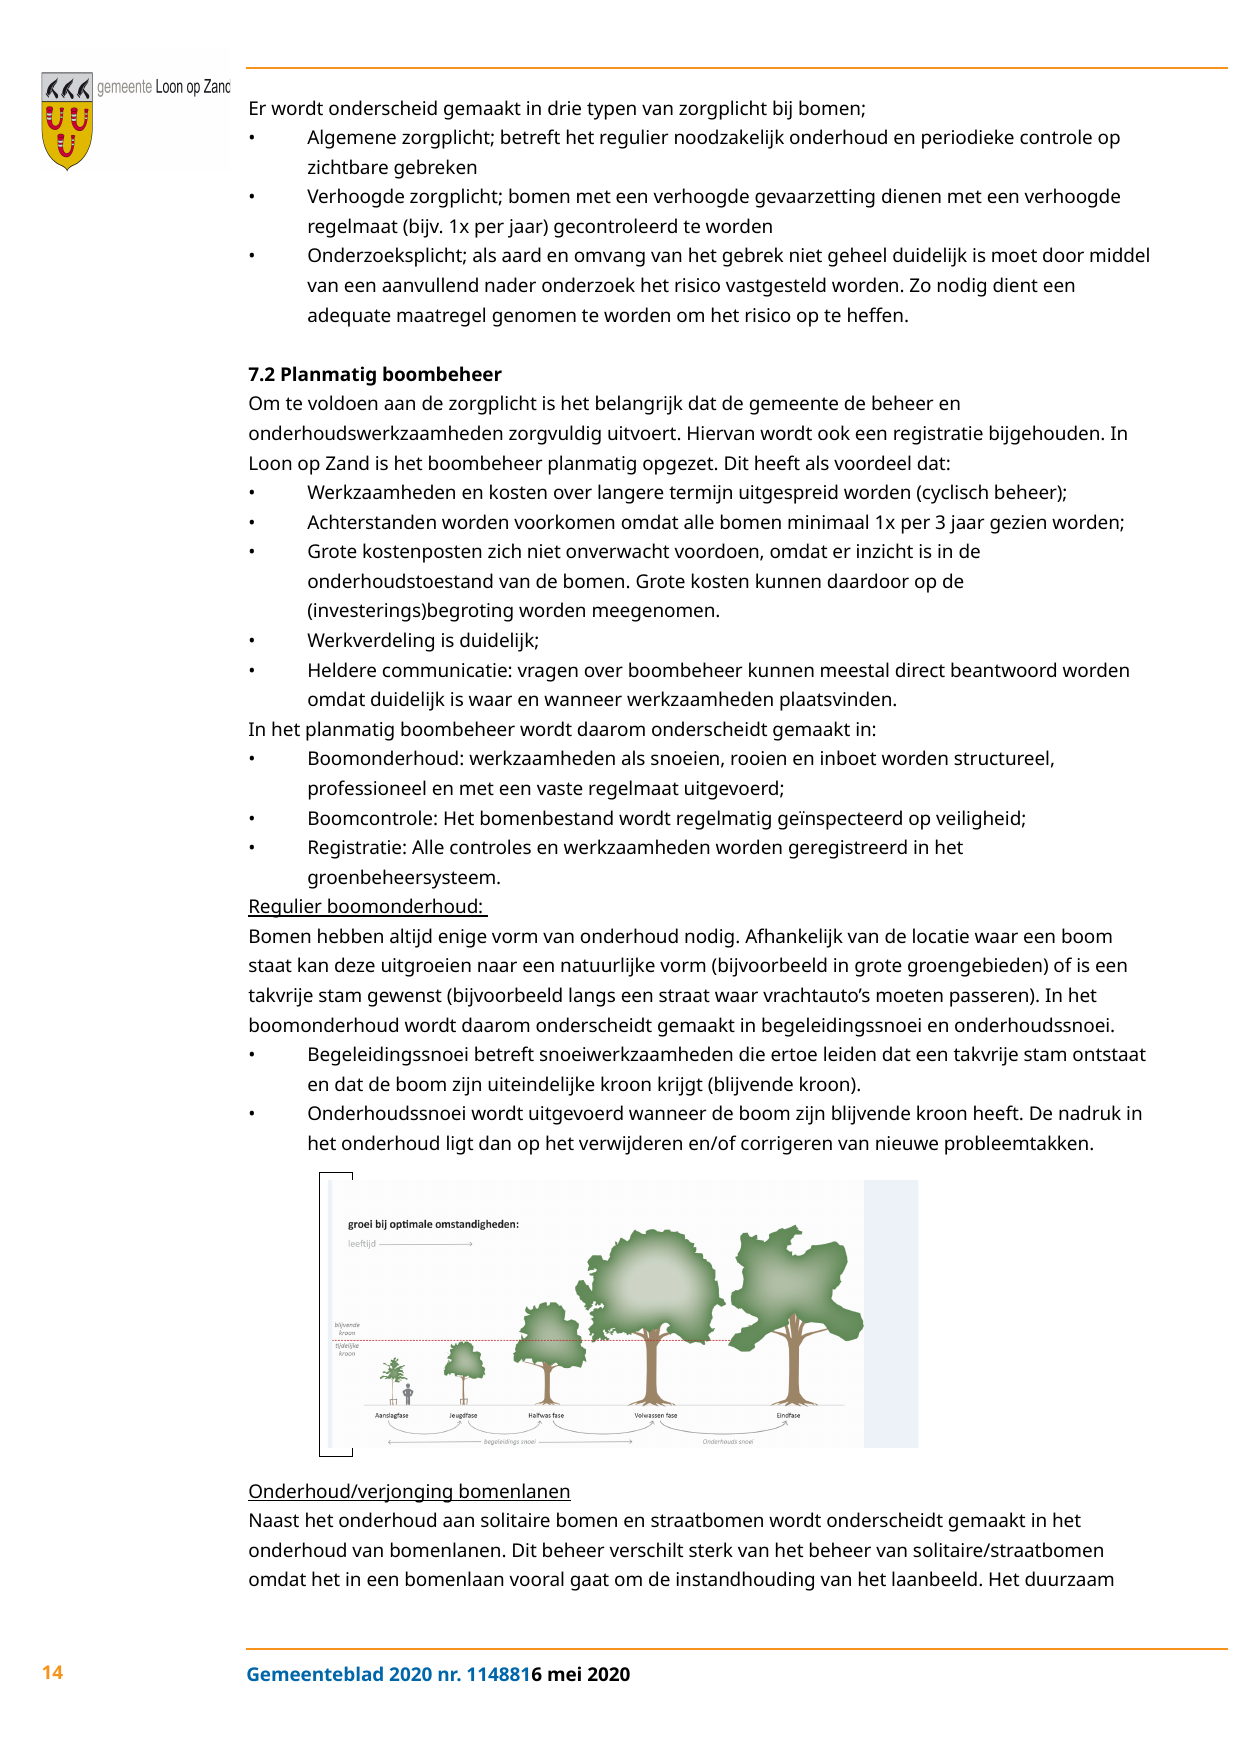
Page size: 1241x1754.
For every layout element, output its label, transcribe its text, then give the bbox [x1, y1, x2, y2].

text In het planmatig boombeheer wordt daarom onderscheidt gemaakt in: [248, 716, 1152, 742]
list Grote kostenposten zich niet onverwacht voordoen, omdat er inzicht is in de onderhoudstoestand van de bomen. Grote kosten kunnen daardoor op de (investerings)begroting worden meegenomen. [248, 538, 1152, 623]
list Begeleidingssnoei betreft snoeiwerkzaamheden die ertoe leiden dat een takvrije stam ontstaat en dat de boom zijn uiteindelijke kroon krijgt (blijvende kroon). [248, 1041, 1152, 1097]
list Achterstanden worden voorkomen omdat alle bomen minimaal 1x per 3 jaar gezien worden; [248, 509, 1152, 535]
text Regulier boomonderhoud: [248, 893, 1152, 919]
list Registratie: Alle controles en werkzaamheden worden geregistreerd in het groenbeheersysteem. [248, 834, 1152, 890]
list Boomonderhoud: werkzaamheden als snoeien, rooien en inboet worden structureel, professioneel en met een vaste regelmaat uitgevoerd; [248, 746, 1152, 801]
list Algemene zorgplicht; betreft het regulier noodzakelijk onderhoud en periodieke controle op zichtbare gebreken [248, 124, 1152, 180]
list Onderhoudssnoei wordt uitgevoerd wanneer de boom zijn blijvende kroon heeft. De nadruk in het onderhoud ligt dan op het verwijderen en/of corrigeren van nieuwe probleemtakken. [248, 1101, 1152, 1156]
text 7.2 Planmatig boombeheer [248, 361, 1152, 387]
picture [327, 1180, 919, 1448]
list Heldere communicatie: vragen over boombeheer kunnen meestal direct beantwoord worden omdat duidelijk is waar en wanneer werkzaamheden plaatsvinden. [248, 657, 1152, 712]
list Verhoogde zorgplicht; bomen met een verhoogde gevaarzetting dienen met een verhoogde regelmaat (bijv. 1x per jaar) gecontroleerd te worden [248, 183, 1152, 239]
list Boomcontrole: Het bomenbestand wordt regelmatig geïnspecteerd op veiligheid; [248, 805, 1152, 831]
picture [41, 47, 231, 172]
list Werkzaamheden en kosten over langere termijn uitgespreid worden (cyclisch beheer); [248, 479, 1152, 505]
text Er wordt onderscheid gemaakt in drie typen van zorgplicht bij bomen; [248, 95, 1152, 121]
text Om te voldoen aan de zorgplicht is het belangrijk dat de gemeente de beheer en onderhoudswerkzaamheden zorgvuldig uitvoert. Hiervan wordt ook een registratie bijgehouden. In Loon op Zand is het boombeheer planmatig opgezet. Dit heeft als voordeel dat: [248, 391, 1152, 476]
text Onderhoud/verjonging bomenlanen [248, 1478, 1152, 1504]
text Bomen hebben altijd enige vorm van onderhoud nodig. Afhankelijk van de locatie waar een boom staat kan deze uitgroeien naar een natuurlijke vorm (bijvoorbeeld in grote groengebieden) of is een takvrije stam gewenst (bijvoorbeeld langs een straat waar vrachtauto’s moeten passeren). In het boomonderhoud wordt daarom onderscheidt gemaakt in begeleidingssnoei en onderhoudssnoei. [248, 923, 1152, 1038]
text Naast het onderhoud aan solitaire bomen en straatbomen wordt onderscheidt gemaakt in het onderhoud van bomenlanen. Dit beheer verschilt sterk van het beheer van solitaire/straatbomen omdat het in een bomenlaan vooral gaat om de instandhouding van het laanbeeld. Het duurzaam [248, 1507, 1152, 1592]
list Onderzoeksplicht; als aard en omvang van het gebrek niet geheel duidelijk is moet door middel van een aanvullend nader onderzoek het risico vastgesteld worden. Zo nodig dient een adequate maatregel genomen te worden om het risico op te heffen. [248, 243, 1152, 328]
list Werkverdeling is duidelijk; [248, 627, 1152, 653]
